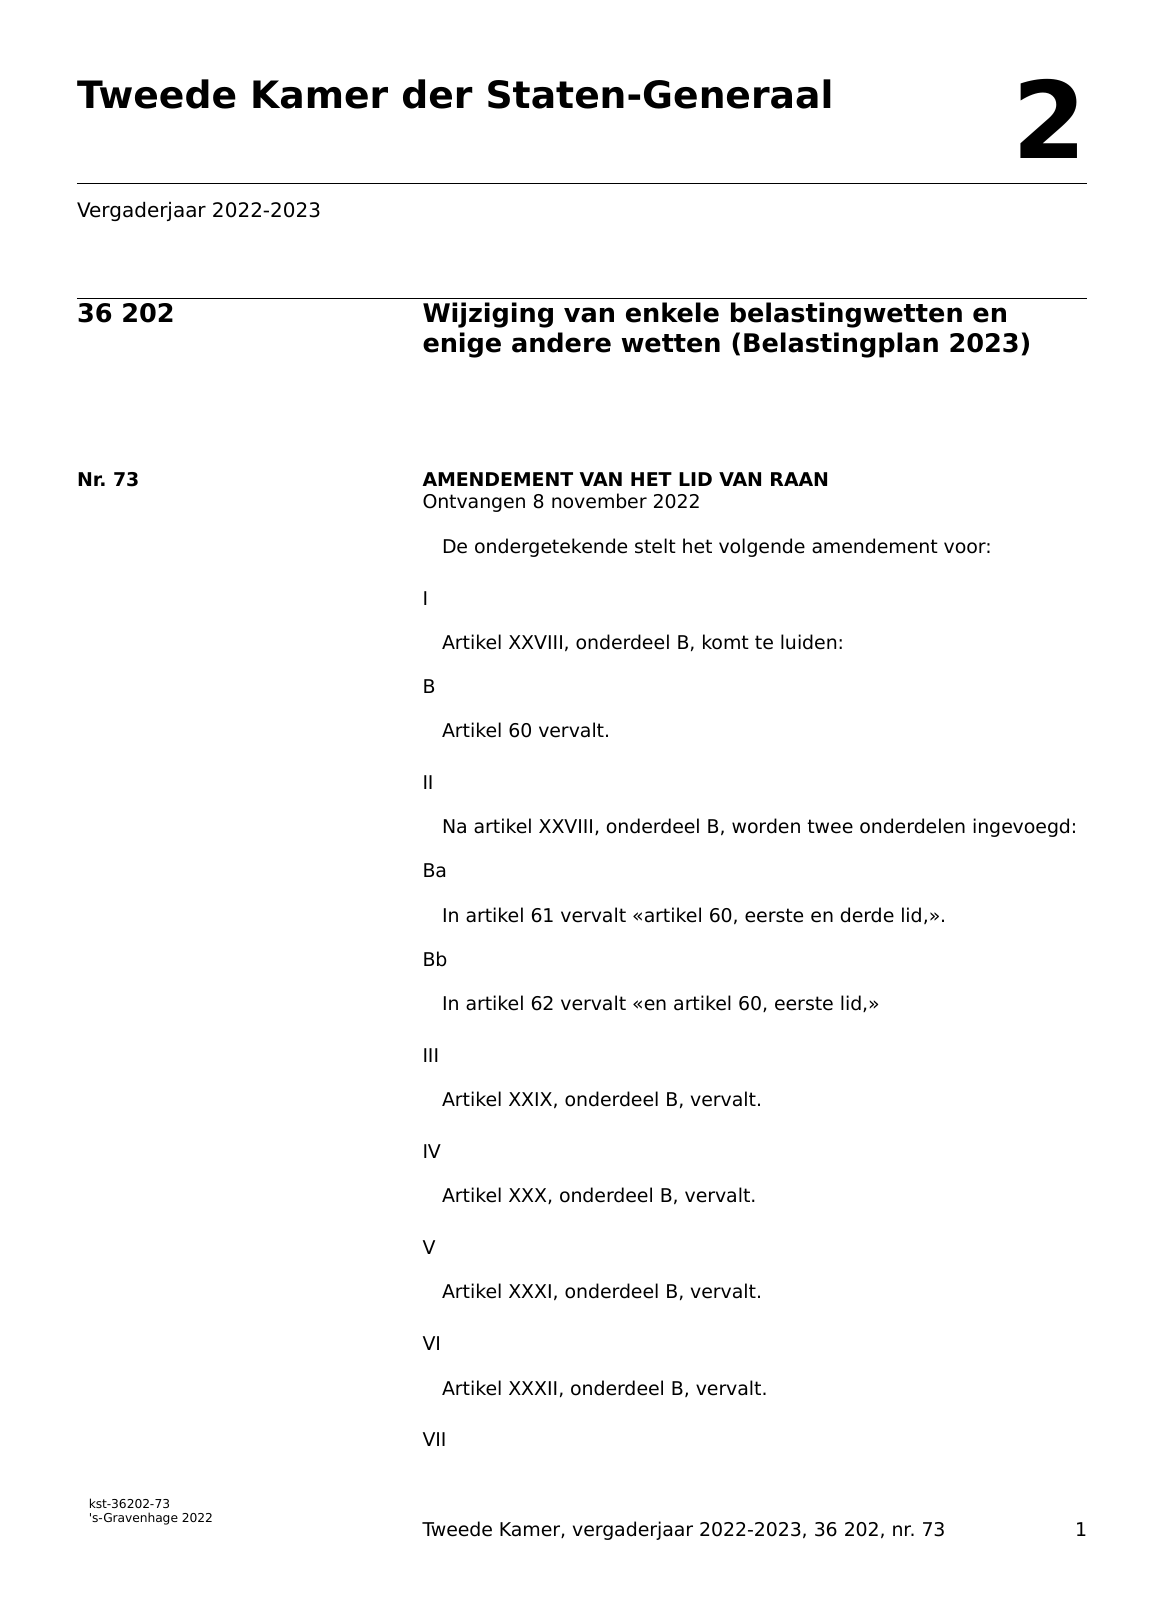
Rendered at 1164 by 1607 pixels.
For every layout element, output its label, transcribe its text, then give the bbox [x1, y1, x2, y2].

subtitle III [422, 1045, 1087, 1067]
subtitle V [422, 1237, 1087, 1259]
subtitle I [422, 587, 1087, 609]
text Artikel XXXII, onderdeel B, vervalt. [422, 1377, 1087, 1399]
text Artikel 60 vervalt. [422, 720, 1087, 742]
text Na artikel XXVIII, onderdeel B, worden twee onderdelen ingevoegd: [422, 816, 1087, 838]
text In artikel 61 vervalt «artikel 60, eerste en derde lid,». [422, 904, 1087, 926]
table_header Tweede Kamer der Staten-Generaal [77, 59, 886, 183]
subtitle II [422, 772, 1087, 794]
subtitle Nr. 73 AMENDEMENT VAN HET LID VAN RAAN [77, 469, 1087, 491]
text De ondergetekende stelt het volgende amendement voor: [422, 536, 1087, 557]
text 's-Gravenhage 2022 [88, 1511, 323, 1525]
subtitle VI [422, 1333, 1087, 1355]
text kst-36202-73 [88, 1497, 323, 1511]
text Ba [422, 860, 1087, 882]
table_header 2 [886, 59, 1087, 183]
text Bb [422, 949, 1087, 971]
subtitle IV [422, 1141, 1087, 1163]
text Artikel XXX, onderdeel B, vervalt. [422, 1185, 1087, 1207]
subtitle VII [422, 1429, 1087, 1451]
table_cell Vergaderjaar 2022-2023 [77, 184, 1087, 298]
text Ontvangen 8 november 2022 [422, 491, 1087, 513]
subtitle 36 202 Wijziging van enkele belastingwetten en enige andere wetten (Belastingplan 2023) [77, 299, 1087, 358]
text Artikel XXIX, onderdeel B, vervalt. [422, 1089, 1087, 1111]
text In artikel 62 vervalt «en artikel 60, eerste lid,» [422, 993, 1087, 1015]
text B [422, 676, 1087, 698]
text Artikel XXXI, onderdeel B, vervalt. [422, 1281, 1087, 1303]
text Artikel XXVIII, onderdeel B, komt te luiden: [422, 632, 1087, 654]
